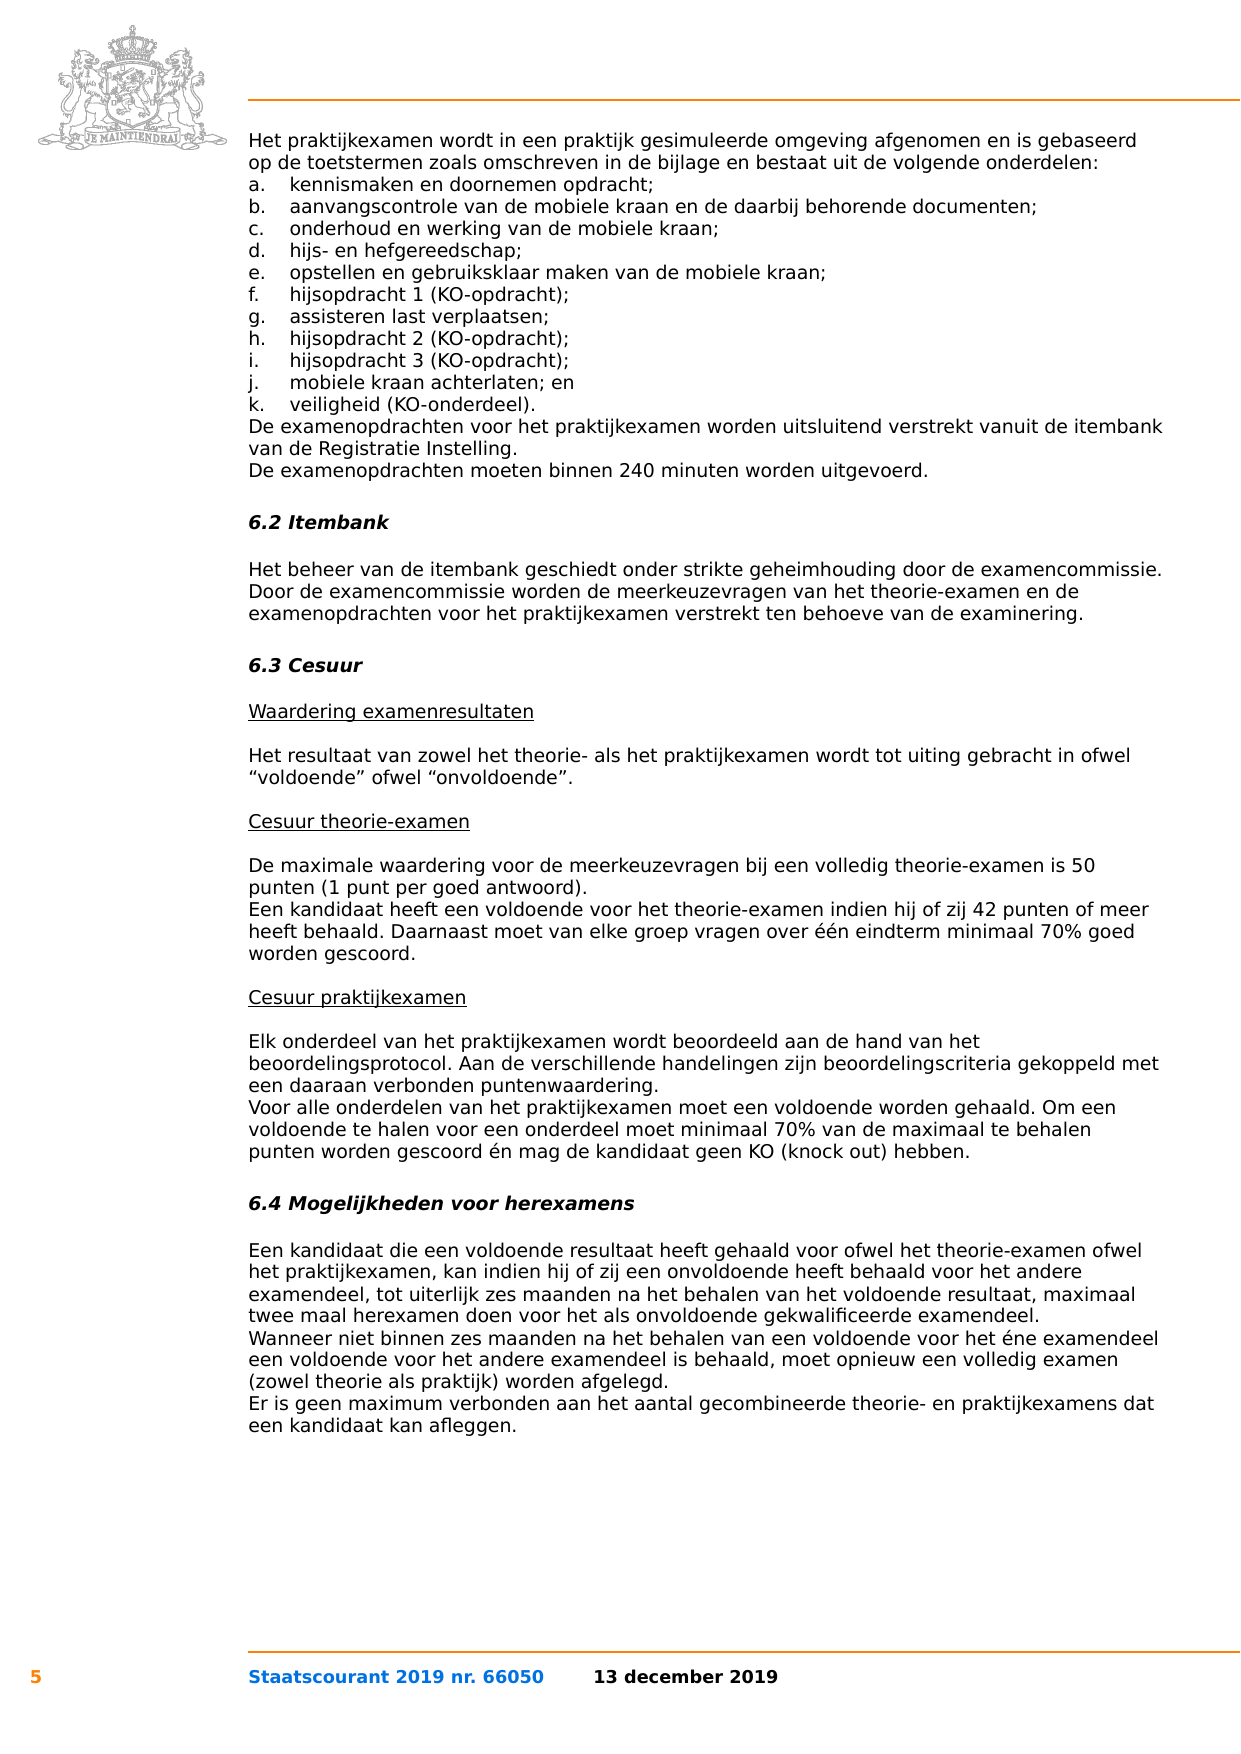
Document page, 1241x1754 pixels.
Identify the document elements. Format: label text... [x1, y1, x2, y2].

text i. hijsopdracht 3 (KO-opdracht); [248, 350, 1163, 372]
text k. veiligheid (KO-onderdeel). [248, 394, 1163, 416]
text h. hijsopdracht 2 (KO-opdracht); [248, 328, 1163, 350]
text De maximale waardering voor de meerkeuzevragen bij een volledig theorie-examen is 50 punten (1 punt per goed antwoord). [248, 855, 1163, 899]
text Wanneer niet binnen zes maanden na het behalen van een voldoende voor het éne examendeel een voldoende voor het andere examendeel is behaald, moet opnieuw een volledig examen (zowel theorie als praktijk) worden afgelegd. [248, 1327, 1163, 1393]
text Een kandidaat die een voldoende resultaat heeft gehaald voor ofwel het theorie-examen ofwel het praktijkexamen, kan indien hij of zij een onvoldoende heeft behaald voor het andere examendeel, tot uiterlijk zes maanden na het behalen van het voldoende resultaat, maximaal twee maal herexamen doen voor het als onvoldoende gekwalificeerde examendeel. [248, 1239, 1163, 1327]
text a. kennismaken en doornemen opdracht; [248, 174, 1163, 196]
subtitle 6.2 Itembank [248, 512, 1163, 533]
text f. hijsopdracht 1 (KO-opdracht); [248, 284, 1163, 306]
text e. opstellen en gebruiksklaar maken van de mobiele kraan; [248, 262, 1163, 284]
text Voor alle onderdelen van het praktijkexamen moet een voldoende worden gehaald. Om een voldoende te halen voor een onderdeel moet minimaal 70% van de maximaal te behalen punten worden gescoord én mag de kandidaat geen KO (knock out) hebben. [248, 1097, 1163, 1162]
subtitle Cesuur praktijkexamen [248, 987, 1163, 1009]
text Een kandidaat heeft een voldoende voor het theorie-examen indien hij of zij 42 punten of meer heeft behaald. Daarnaast moet van elke groep vragen over één eindterm minimaal 70% goed worden gescoord. [248, 899, 1163, 965]
text Het resultaat van zowel het theorie- als het praktijkexamen wordt tot uiting gebracht in ofwel “voldoende” ofwel “onvoldoende”. [248, 745, 1163, 789]
subtitle 6.3 Cesuur [248, 654, 1163, 676]
text g. assisteren last verplaatsen; [248, 306, 1163, 328]
text Elk onderdeel van het praktijkexamen wordt beoordeeld aan de hand van het beoordelingsprotocol. Aan de verschillende handelingen zijn beoordelingscriteria gekoppeld met een daaraan verbonden puntenwaardering. [248, 1031, 1163, 1097]
subtitle Cesuur theorie-examen [248, 811, 1163, 833]
picture [38, 25, 227, 150]
text Het beheer van de itembank geschiedt onder strikte geheimhouding door de examencommissie. Door de examencommissie worden de meerkeuzevragen van het theorie-examen en de examenopdrachten voor het praktijkexamen verstrekt ten behoeve van de examinering. [248, 558, 1163, 624]
text b. aanvangscontrole van de mobiele kraan en de daarbij behorende documenten; [248, 196, 1163, 218]
text d. hijs- en hefgereedschap; [248, 240, 1163, 262]
text j. mobiele kraan achterlaten; en [248, 372, 1163, 394]
subtitle 6.4 Mogelijkheden voor herexamens [248, 1192, 1163, 1214]
subtitle Waardering examenresultaten [248, 701, 1163, 723]
text De examenopdrachten voor het praktijkexamen worden uitsluitend verstrekt vanuit de itembank van de Registratie Instelling. [248, 416, 1163, 459]
text c. onderhoud en werking van de mobiele kraan; [248, 218, 1163, 240]
text Het praktijkexamen wordt in een praktijk gesimuleerde omgeving afgenomen en is gebaseerd op de toetstermen zoals omschreven in de bijlage en bestaat uit de volgende onderdelen: [248, 130, 1163, 174]
text De examenopdrachten moeten binnen 240 minuten worden uitgevoerd. [248, 459, 1163, 482]
text Er is geen maximum verbonden aan het aantal gecombineerde theorie- en praktijkexamens dat een kandidaat kan afleggen. [248, 1393, 1163, 1437]
